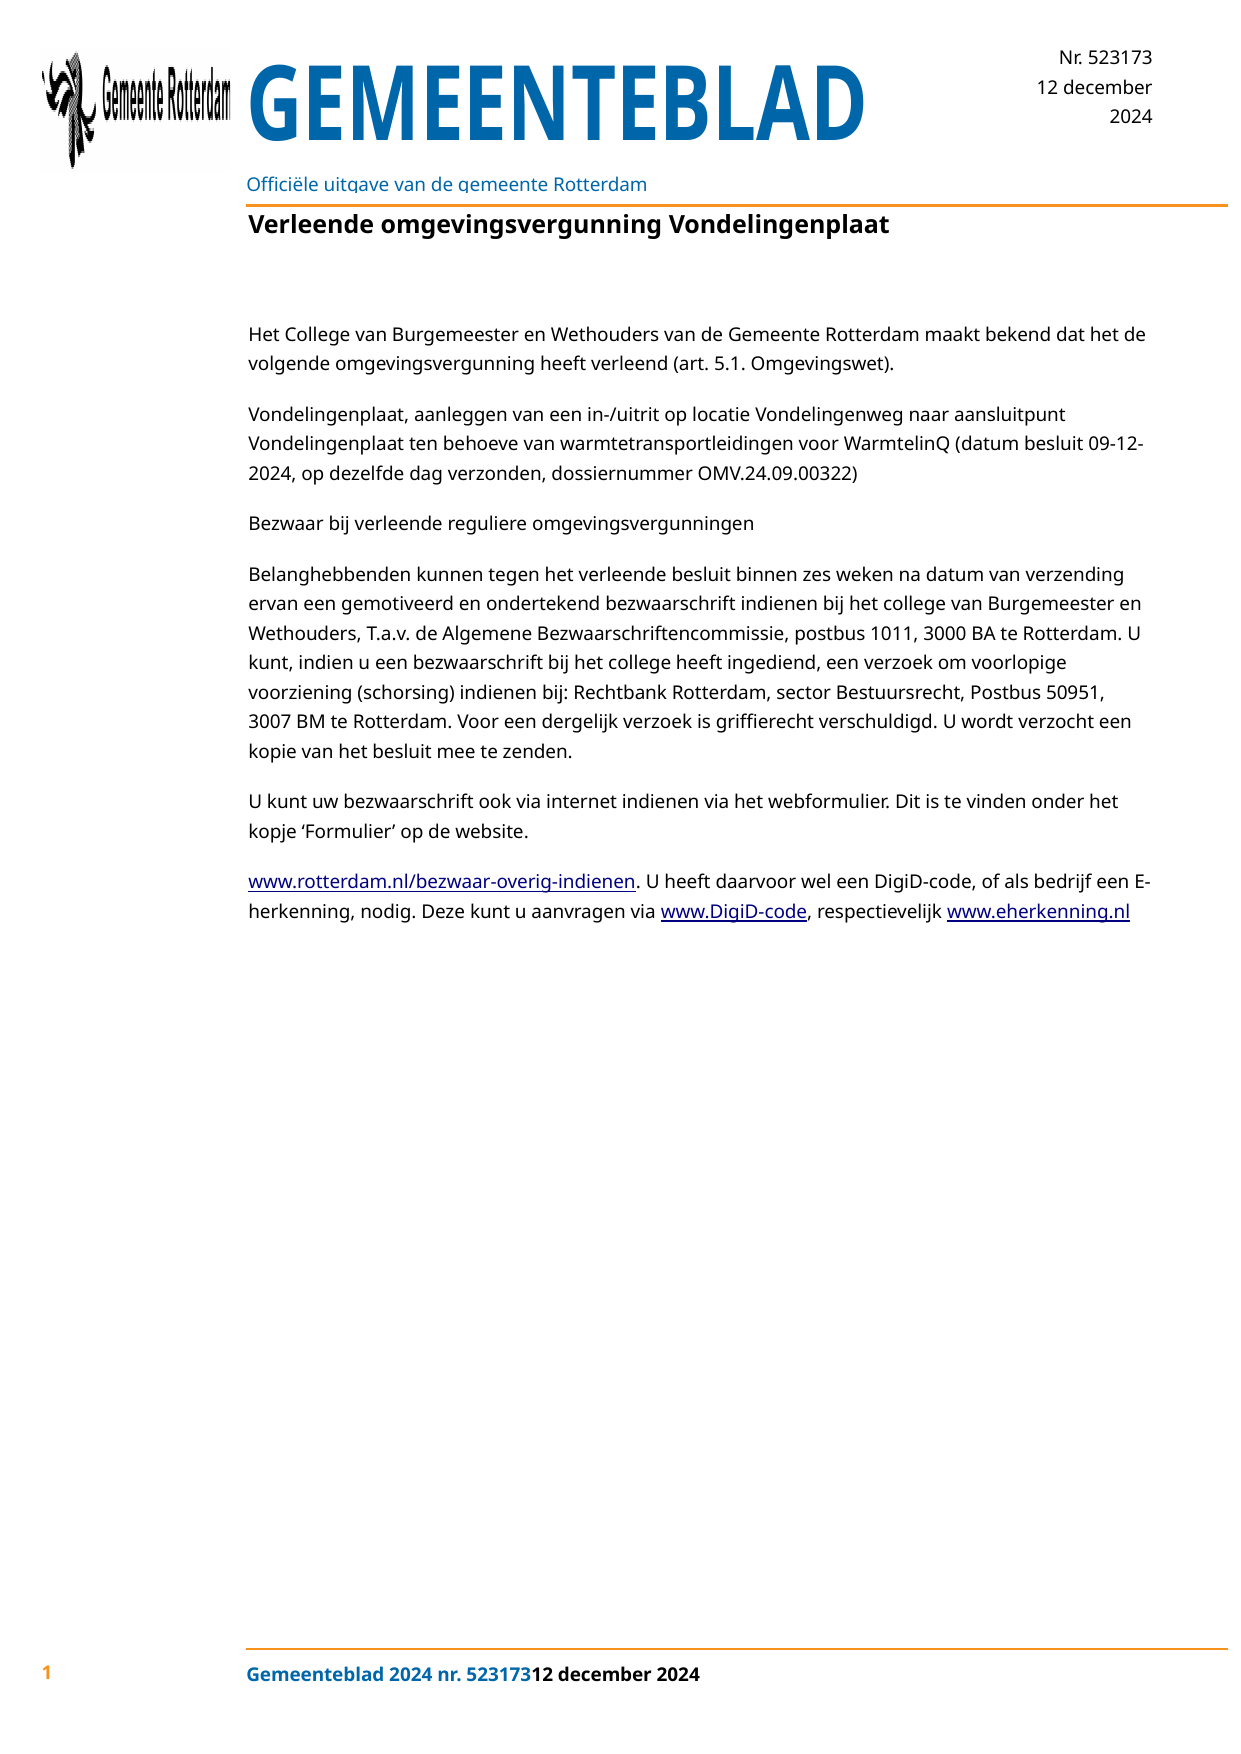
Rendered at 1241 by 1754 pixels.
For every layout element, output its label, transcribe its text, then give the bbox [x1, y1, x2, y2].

text Verleende omgevingsvergunning Vondelingenplaat [248, 207, 1152, 241]
text Bezwaar bij verleende reguliere omgevingsvergunningen [248, 510, 1152, 536]
text Vondelingenplaat, aanleggen van een in-/uitrit op locatie Vondelingenweg naar aansluitpunt Vondelingenplaat ten behoeve van warmtetransportleidingen voor WarmtelinQ (datum besluit 09-12-2024, op dezelfde dag verzonden, dossiernummer OMV.24.09.00322) [248, 401, 1152, 486]
text U kunt uw bezwaarschrift ook via internet indienen via het webformulier. Dit is te vinden onder het kopje ‘Formulier’ op de website. [248, 789, 1152, 844]
picture [41, 47, 231, 172]
text www.rotterdam.nl/bezwaar-overig-indienen. U heeft daarvoor wel een DigiD-code, of als bedrijf een E-herkenning, nodig. Deze kunt u aanvragen via www.DigiD-code, respectievelijk www.eherkenning.nl [248, 869, 1152, 924]
text Het College van Burgemeester en Wethouders van de Gemeente Rotterdam maakt bekend dat het de volgende omgevingsvergunning heeft verleend (art. 5.1. Omgevingswet). [248, 321, 1152, 376]
text Belanghebbenden kunnen tegen het verleende besluit binnen zes weken na datum van verzending ervan een gemotiveerd en ondertekend bezwaarschrift indienen bij het college van Burgemeester en Wethouders, T.a.v. de Algemene Bezwaarschriftencommissie, postbus 1011, 3000 BA te Rotterdam. U kunt, indien u een bezwaarschrift bij het college heeft ingediend, een verzoek om voorlopige voorziening (schorsing) indienen bij: Rechtbank Rotterdam, sector Bestuursrecht, Postbus 50951, 3007 BM te Rotterdam. Voor een dergelijk verzoek is griffierecht verschuldigd. U wordt verzocht een kopie van het besluit mee te zenden. [248, 561, 1152, 764]
